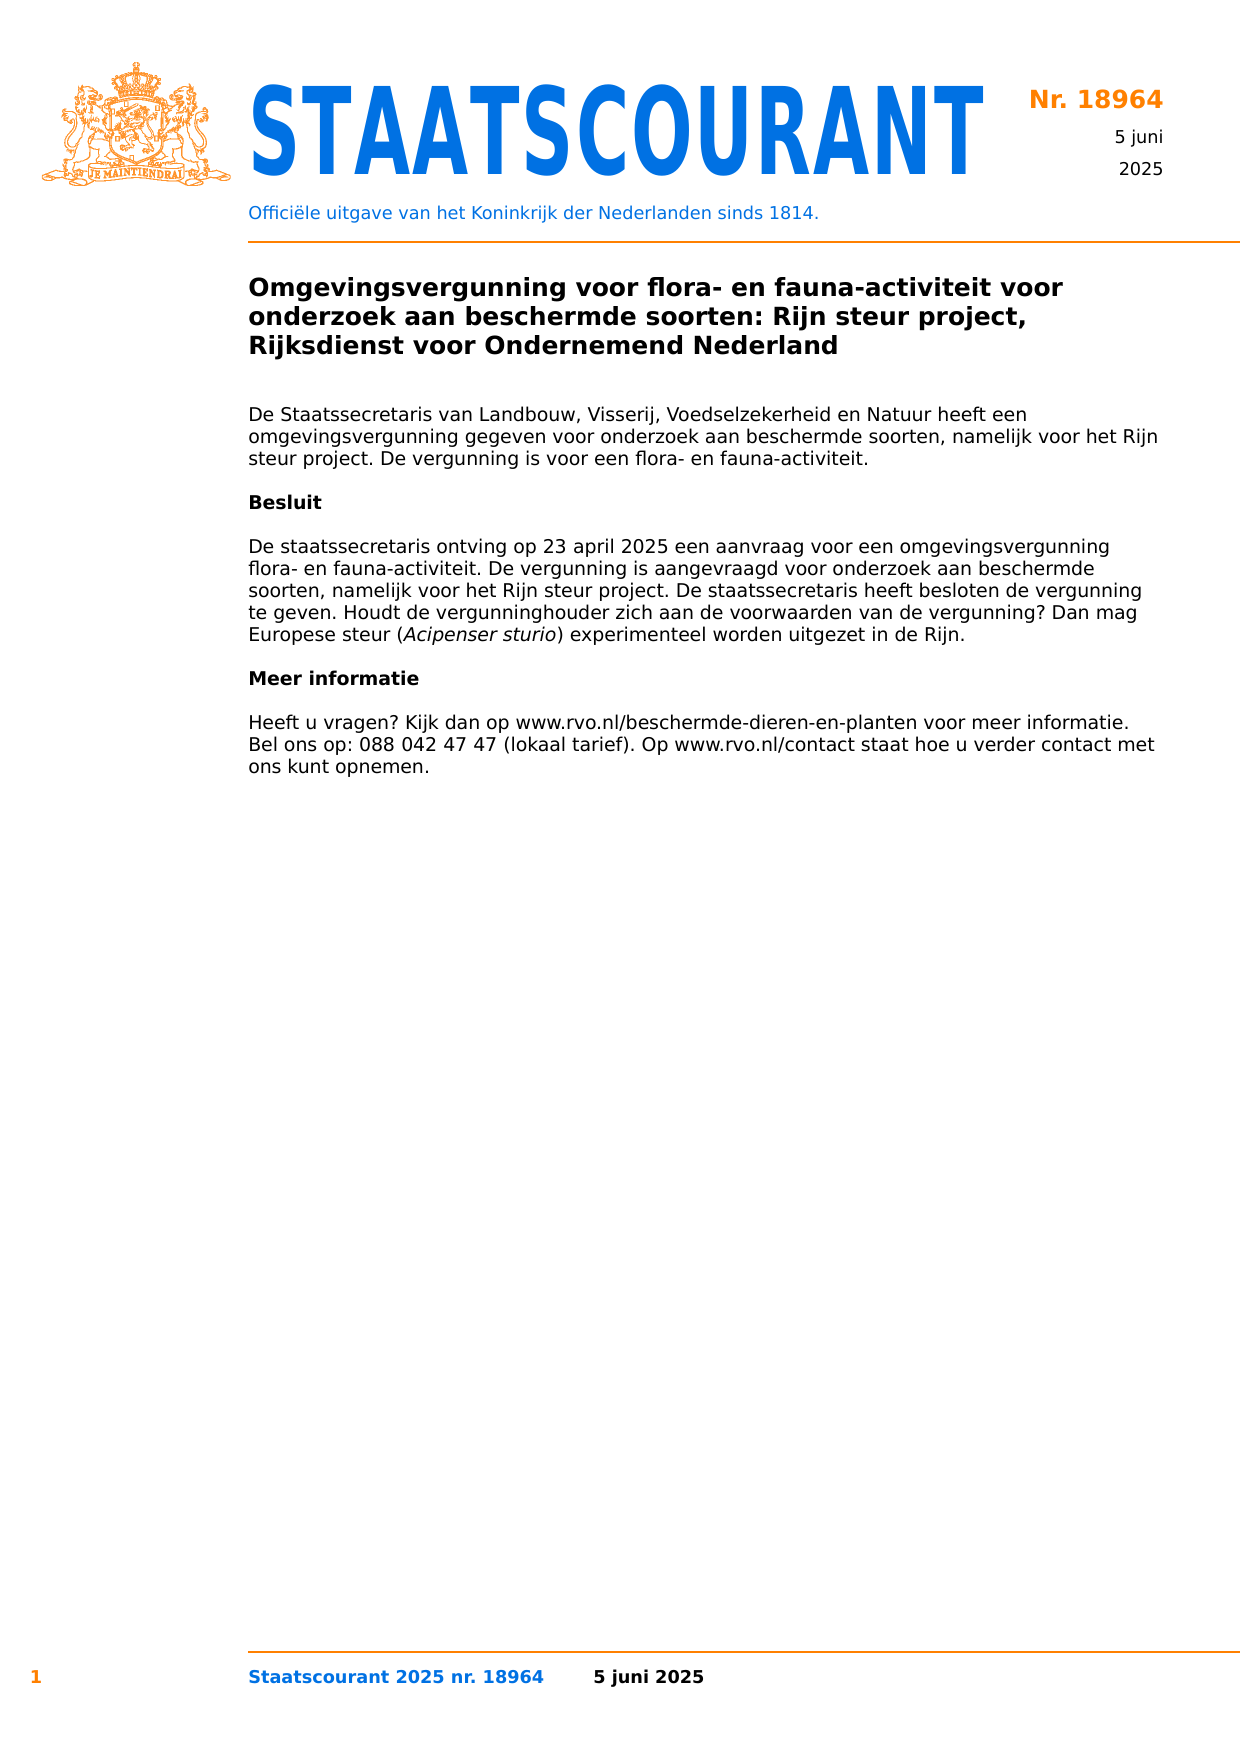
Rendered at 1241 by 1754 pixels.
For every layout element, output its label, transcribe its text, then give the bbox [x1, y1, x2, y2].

table_header STAATSCOURANT [248, 62, 998, 203]
table_cell Officiële uitgave van het Koninkrijk der Nederlanden sinds 1814. [248, 203, 1240, 241]
picture [41, 62, 231, 186]
table_header [25, 62, 248, 241]
text De Staatssecretaris van Landbouw, Visserij, Voedselzekerheid en Natuur heeft een omgevingsvergunning gegeven voor onderzoek aan beschermde soorten, namelijk voor het Rijn steur project. De vergunning is voor een flora- en fauna-activiteit. [248, 404, 1163, 470]
table_header Nr. 18964 [998, 62, 1240, 121]
subtitle Besluit [248, 492, 1163, 514]
subtitle Omgevingsvergunning voor flora- en fauna-activiteit voor onderzoek aan beschermde soorten: Rijn steur project, Rijksdienst voor Ondernemend Nederland [248, 273, 1163, 361]
table_cell 2025 [998, 153, 1240, 203]
text Heeft u vragen? Kijk dan op www.rvo.nl/beschermde-dieren-en-planten voor meer informatie. Bel ons op: 088 042 47 47 (lokaal tarief). Op www.rvo.nl/contact staat hoe u verder contact met ons kunt opnemen. [248, 712, 1163, 777]
subtitle Meer informatie [248, 668, 1163, 690]
table_cell 5 juni [998, 121, 1240, 153]
text De staatssecretaris ontving op 23 april 2025 een aanvraag voor een omgevingsvergunning flora- en fauna-activiteit. De vergunning is aangevraagd voor onderzoek aan beschermde soorten, namelijk voor het Rijn steur project. De staatssecretaris heeft besloten de vergunning te geven. Houdt de vergunninghouder zich aan de voorwaarden van de vergunning? Dan mag Europese steur (Acipenser sturio) experimenteel worden uitgezet in de Rijn. [248, 536, 1163, 646]
